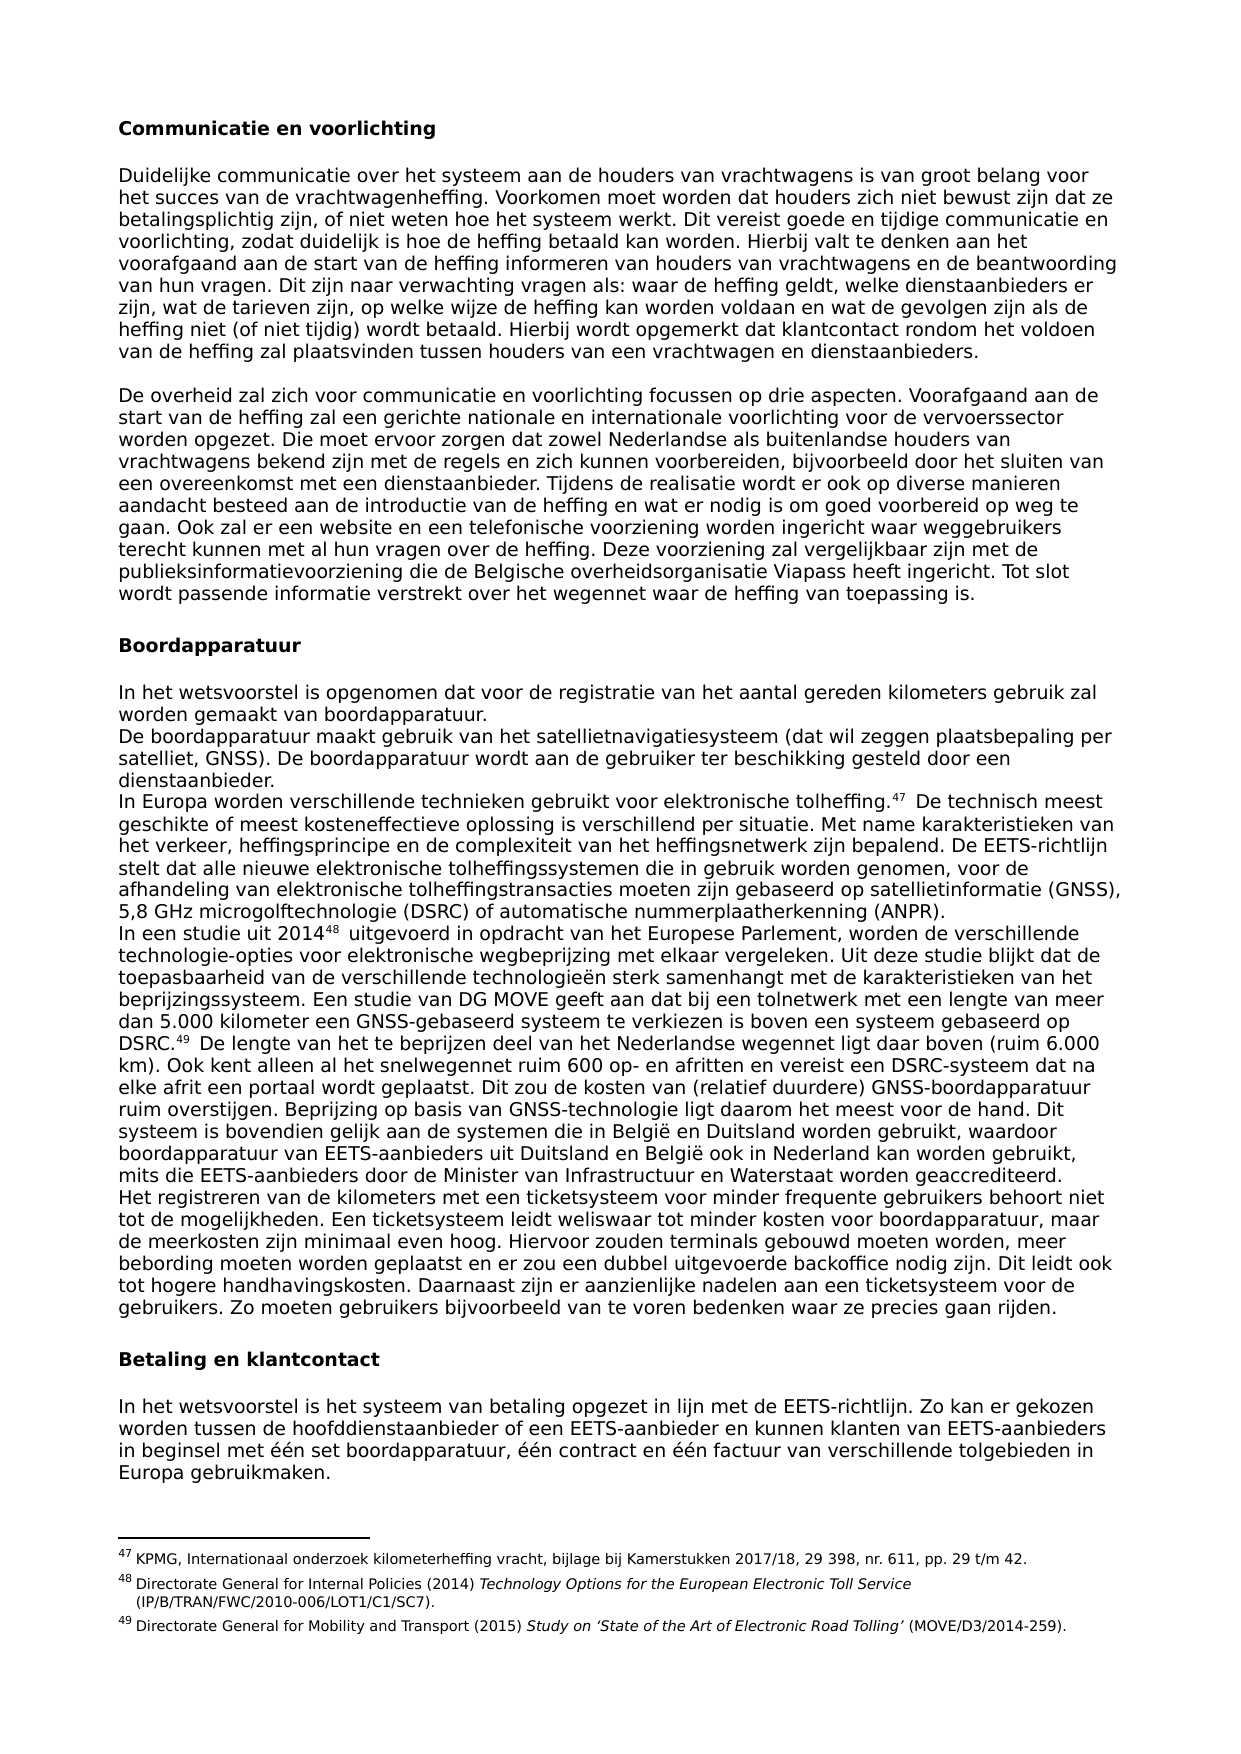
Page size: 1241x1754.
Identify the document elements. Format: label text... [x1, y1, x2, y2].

text In het wetsvoorstel is het systeem van betaling opgezet in lijn met de EETS-richtlijn. Zo kan er gekozen worden tussen de hoofddienstaanbieder of een EETS-aanbieder en kunnen klanten van EETS-aanbieders in beginsel met één set boordapparatuur, één contract en één factuur van verschillende tolgebieden in Europa gebruikmaken. [118, 1396, 1122, 1484]
subtitle Boordapparatuur [118, 634, 1122, 657]
text De overheid zal zich voor communicatie en voorlichting focussen op drie aspecten. Voorafgaand aan de start van de heffing zal een gerichte nationale en internationale voorlichting voor de vervoerssector worden opgezet. Die moet ervoor zorgen dat zowel Nederlandse als buitenlandse houders van vrachtwagens bekend zijn met de regels en zich kunnen voorbereiden, bijvoorbeeld door het sluiten van een overeenkomst met een dienstaanbieder. Tijdens de realisatie wordt er ook op diverse manieren aandacht besteed aan de introductie van de heffing en wat er nodig is om goed voorbereid op weg te gaan. Ook zal er een website en een telefonische voorziening worden ingericht waar weggebruikers terecht kunnen met al hun vragen over de heffing. Deze voorziening zal vergelijkbaar zijn met de publieksinformatievoorziening die de Belgische overheidsorganisatie Viapass heeft ingericht. Tot slot wordt passende informatie verstrekt over het wegennet waar de heffing van toepassing is. [118, 385, 1122, 604]
text In Europa worden verschillende technieken gebruikt voor elektronische tolheffing. De technisch meest geschikte of meest kosteneffectieve oplossing is verschillend per situatie. Met name karakteristieken van het verkeer, heffingsprincipe en de complexiteit van het heffingsnetwerk zijn bepalend. De EETS-richtlijn stelt dat alle nieuwe elektronische tolheffingssystemen die in gebruik worden genomen, voor de afhandeling van elektronische tolheffingstransacties moeten zijn gebaseerd op satellietinformatie (GNSS), 5,8 GHz microgolftechnologie (DSRC) of automatische nummerplaatherkenning (ANPR). [118, 791, 1122, 923]
text De boordapparatuur maakt gebruik van het satellietnavigatiesysteem (dat wil zeggen plaatsbepaling per satelliet, GNSS). De boordapparatuur wordt aan de gebruiker ter beschikking gesteld door een dienstaanbieder. [118, 726, 1122, 791]
text In het wetsvoorstel is opgenomen dat voor de registratie van het aantal gereden kilometers gebruik zal worden gemaakt van boordapparatuur. [118, 682, 1122, 726]
text Directorate General for Mobility and Transport (2015) Study on ‘State of the Art of Electronic Road Tolling’ (MOVE/D3/2014-259). [118, 1614, 1122, 1636]
subtitle Communicatie en voorlichting [118, 118, 1122, 140]
subtitle Betaling en klantcontact [118, 1349, 1122, 1371]
text In een studie uit 2014 uitgevoerd in opdracht van het Europese Parlement, worden de verschillende technologie-opties voor elektronische wegbeprijzing met elkaar vergeleken. Uit deze studie blijkt dat de toepasbaarheid van de verschillende technologieën sterk samenhangt met de karakteristieken van het beprijzingssysteem. Een studie van DG MOVE geeft aan dat bij een tolnetwerk met een lengte van meer dan 5.000 kilometer een GNSS-gebaseerd systeem te verkiezen is boven een systeem gebaseerd op DSRC. De lengte van het te beprijzen deel van het Nederlandse wegennet ligt daar boven (ruim 6.000 km). Ook kent alleen al het snelwegennet ruim 600 op- en afritten en vereist een DSRC-systeem dat na elke afrit een portaal wordt geplaatst. Dit zou de kosten van (relatief duurdere) GNSS-boordapparatuur ruim overstijgen. Beprijzing op basis van GNSS-technologie ligt daarom het meest voor de hand. Dit systeem is bovendien gelijk aan de systemen die in België en Duitsland worden gebruikt, waardoor boordapparatuur van EETS-aanbieders uit Duitsland en België ook in Nederland kan worden gebruikt, mits die EETS-aanbieders door de Minister van Infrastructuur en Waterstaat worden geaccrediteerd. [118, 923, 1122, 1187]
text Duidelijke communicatie over het systeem aan de houders van vrachtwagens is van groot belang voor het succes van de vrachtwagenheffing. Voorkomen moet worden dat houders zich niet bewust zijn dat ze betalingsplichtig zijn, of niet weten hoe het systeem werkt. Dit vereist goede en tijdige communicatie en voorlichting, zodat duidelijk is hoe de heffing betaald kan worden. Hierbij valt te denken aan het voorafgaand aan de start van de heffing informeren van houders van vrachtwagens en de beantwoording van hun vragen. Dit zijn naar verwachting vragen als: waar de heffing geldt, welke dienstaanbieders er zijn, wat de tarieven zijn, op welke wijze de heffing kan worden voldaan en wat de gevolgen zijn als de heffing niet (of niet tijdig) wordt betaald. Hierbij wordt opgemerkt dat klantcontact rondom het voldoen van de heffing zal plaatsvinden tussen houders van een vrachtwagen en dienstaanbieders. [118, 165, 1122, 363]
text KPMG, Internationaal onderzoek kilometerheffing vracht, bijlage bij Kamerstukken 2017/18, 29 398, nr. 611, pp. 29 t/m 42. [118, 1547, 1122, 1569]
text Het registreren van de kilometers met een ticketsysteem voor minder frequente gebruikers behoort niet tot de mogelijkheden. Een ticketsysteem leidt weliswaar tot minder kosten voor boordapparatuur, maar de meerkosten zijn minimaal even hoog. Hiervoor zouden terminals gebouwd moeten worden, meer bebording moeten worden geplaatst en er zou een dubbel uitgevoerde backoffice nodig zijn. Dit leidt ook tot hogere handhavingskosten. Daarnaast zijn er aanzienlijke nadelen aan een ticketsysteem voor de gebruikers. Zo moeten gebruikers bijvoorbeeld van te voren bedenken waar ze precies gaan rijden. [118, 1187, 1122, 1319]
text Directorate General for Internal Policies (2014) Technology Options for the European Electronic Toll Service (IP/B/TRAN/FWC/2010-006/LOT1/C1/SC7). [118, 1572, 1122, 1611]
